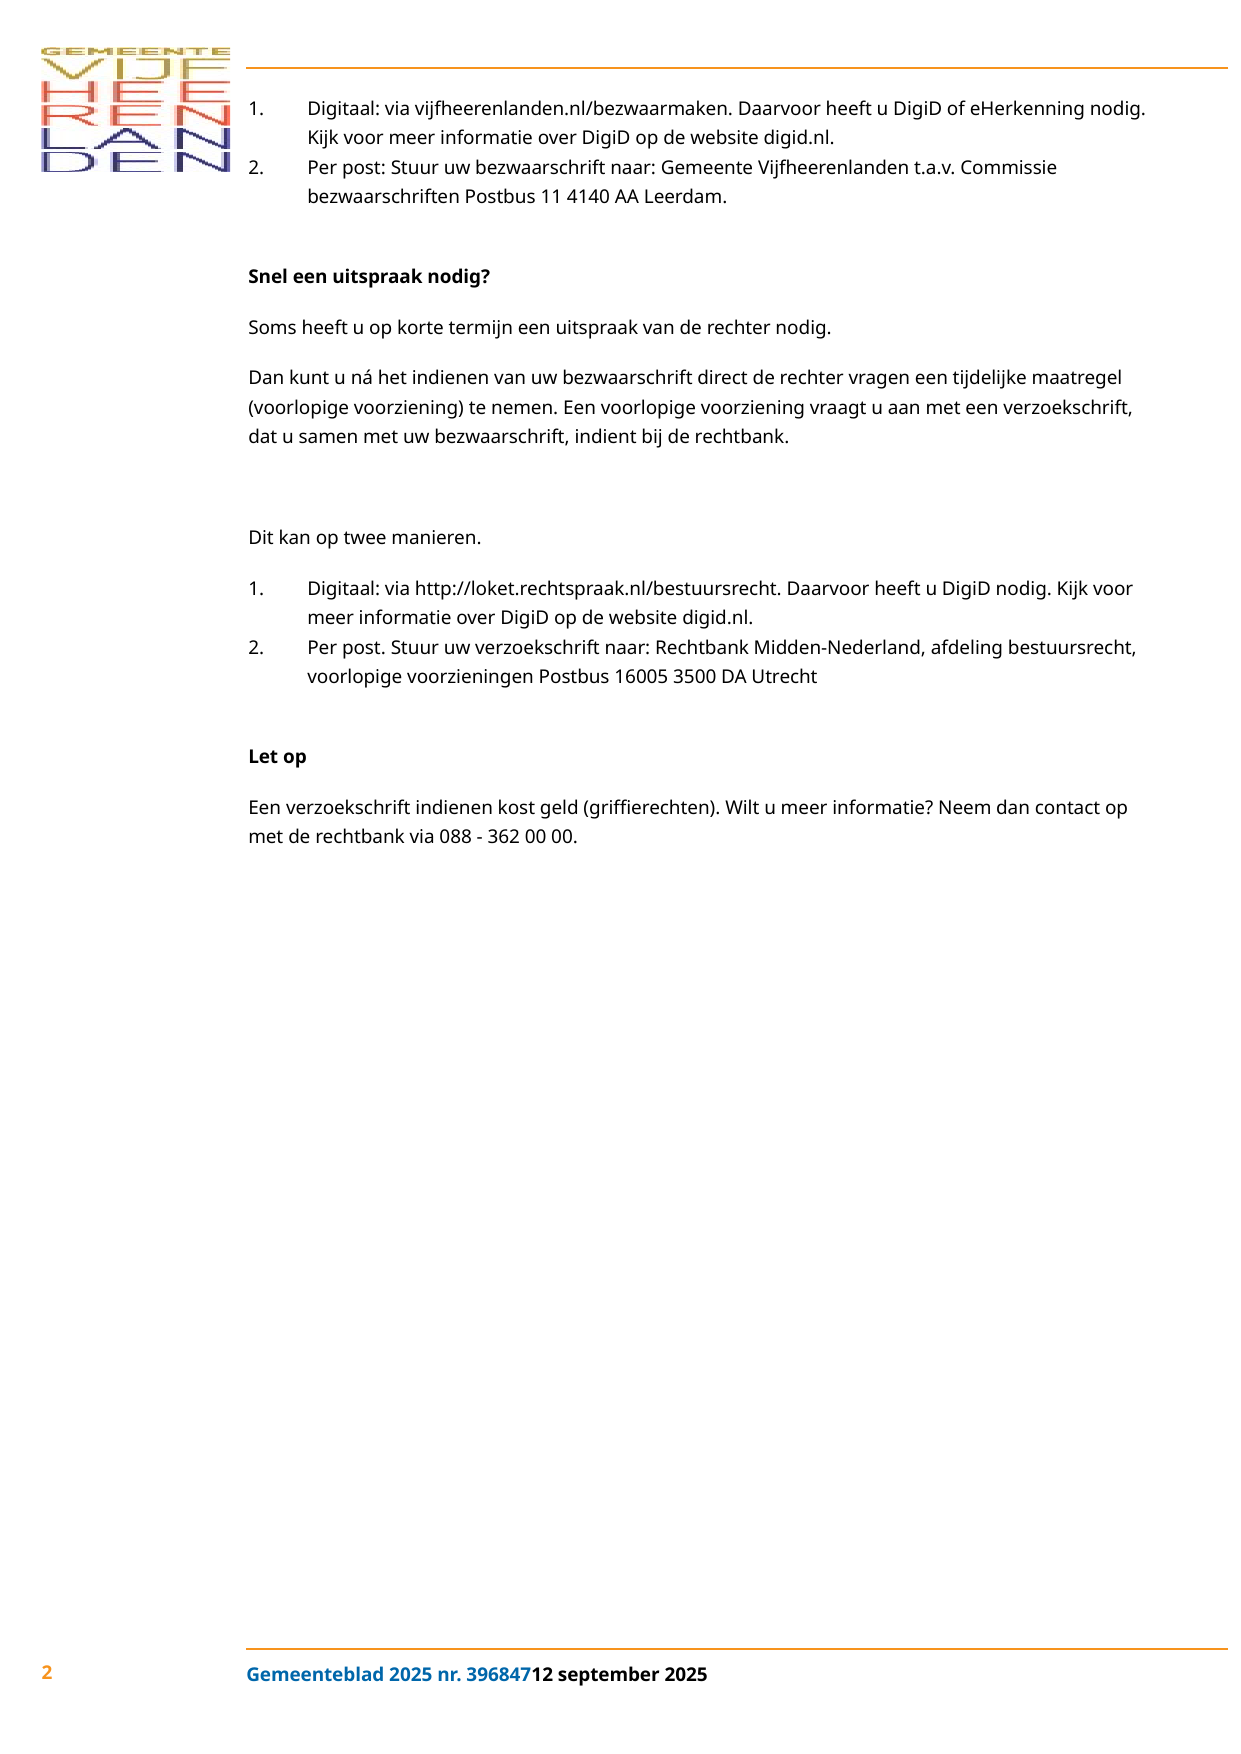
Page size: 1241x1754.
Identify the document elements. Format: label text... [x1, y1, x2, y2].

text Dit kan op twee manieren. [248, 524, 1152, 550]
list Digitaal: via vijfheerenlanden.nl/bezwaarmaken. Daarvoor heeft u DigiD of eHerkenning nodig. Kijk voor meer informatie over DigiD op de website digid.nl. [248, 95, 1152, 150]
text Snel een uitspraak nodig? [248, 263, 1152, 289]
text Let op [248, 743, 1152, 769]
text Soms heeft u op korte termijn een uitspraak van de rechter nodig. [248, 314, 1152, 340]
list Per post. Stuur uw verzoekschrift naar: Rechtbank Midden-Nederland, afdeling bestuursrecht, voorlopige voorzieningen Postbus 16005 3500 DA Utrecht [248, 634, 1152, 689]
list Per post: Stuur uw bezwaarschrift naar: Gemeente Vijfheerenlanden t.a.v. Commissie bezwaarschriften Postbus 11 4140 AA Leerdam. [248, 154, 1152, 209]
picture [41, 47, 231, 172]
text Dan kunt u ná het indienen van uw bezwaarschrift direct de rechter vragen een tijdelijke maatregel (voorlopige voorziening) te nemen. Een voorlopige voorziening vraagt u aan met een verzoekschrift, dat u samen met uw bezwaarschrift, indient bij de rechtbank. [248, 364, 1152, 449]
list Digitaal: via http://loket.rechtspraak.nl/bestuursrecht. Daarvoor heeft u DigiD nodig. Kijk voor meer informatie over DigiD op de website digid.nl. [248, 575, 1152, 630]
text Een verzoekschrift indienen kost geld (griffierechten). Wilt u meer informatie? Neem dan contact op met de rechtbank via 088 - 362 00 00. [248, 794, 1152, 849]
